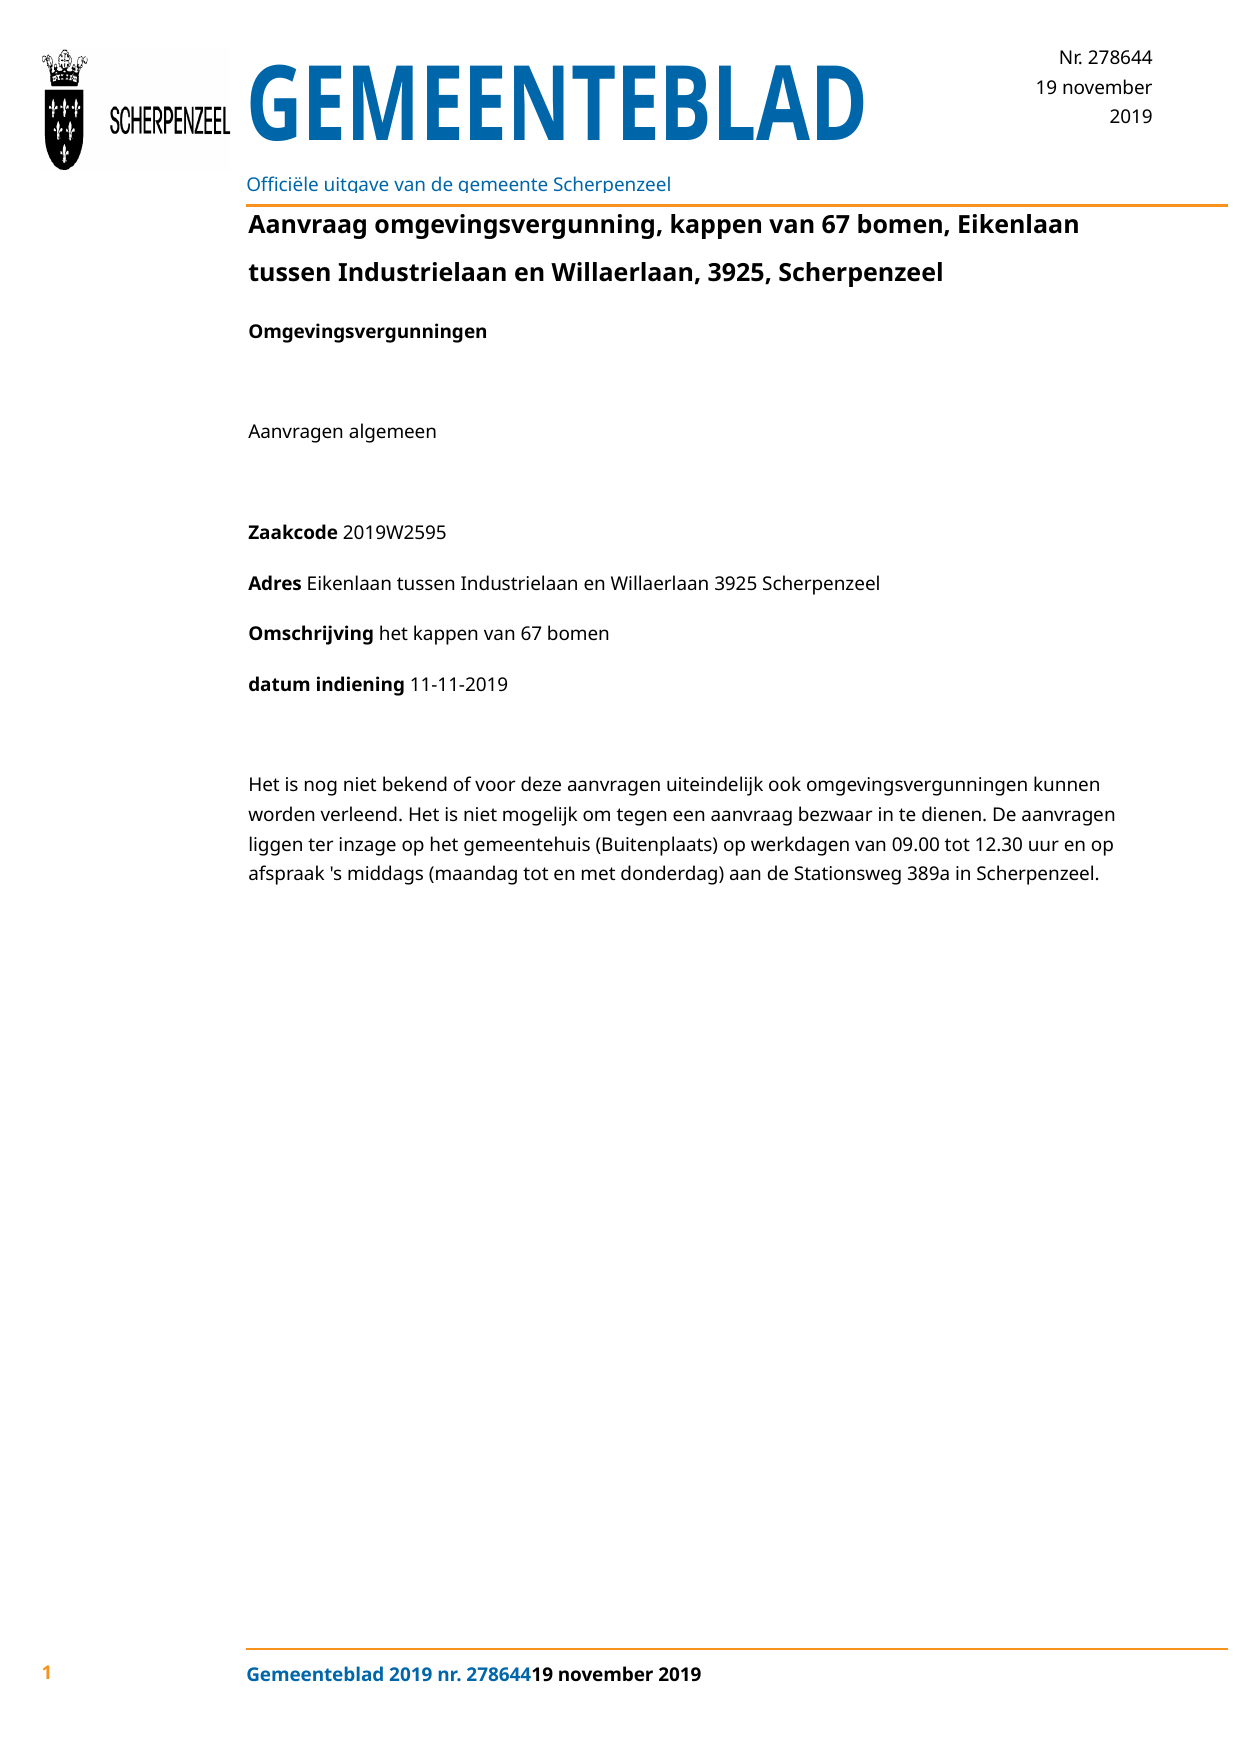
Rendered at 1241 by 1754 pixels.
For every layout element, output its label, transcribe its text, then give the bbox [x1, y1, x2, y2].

text Adres Eikenlaan tussen Industrielaan en Willaerlaan 3925 Scherpenzeel [248, 570, 1152, 596]
text Aanvragen algemeen [248, 419, 1152, 444]
text Het is nog niet bekend of voor deze aanvragen uiteindelijk ook omgevingsvergunningen kunnen worden verleend. Het is niet mogelijk om tegen een aanvraag bezwaar in te dienen. De aanvragen liggen ter inzage op het gemeentehuis (Buitenplaats) op werkdagen van 09.00 tot 12.30 uur en op afspraak 's middags (maandag tot en met donderdag) aan de Stationsweg 389a in Scherpenzeel. [248, 772, 1152, 886]
text Omgevingsvergunningen [248, 318, 1152, 344]
text Omschrijving het kappen van 67 bomen [248, 620, 1152, 646]
text datum indiening 11-11-2019 [248, 671, 1152, 697]
text Zaakcode 2019W2595 [248, 519, 1152, 545]
text Aanvraag omgevingsvergunning, kappen van 67 bomen, Eikenlaan tussen Industrielaan en Willaerlaan, 3925, Scherpenzeel [248, 207, 1152, 288]
picture [41, 47, 231, 172]
